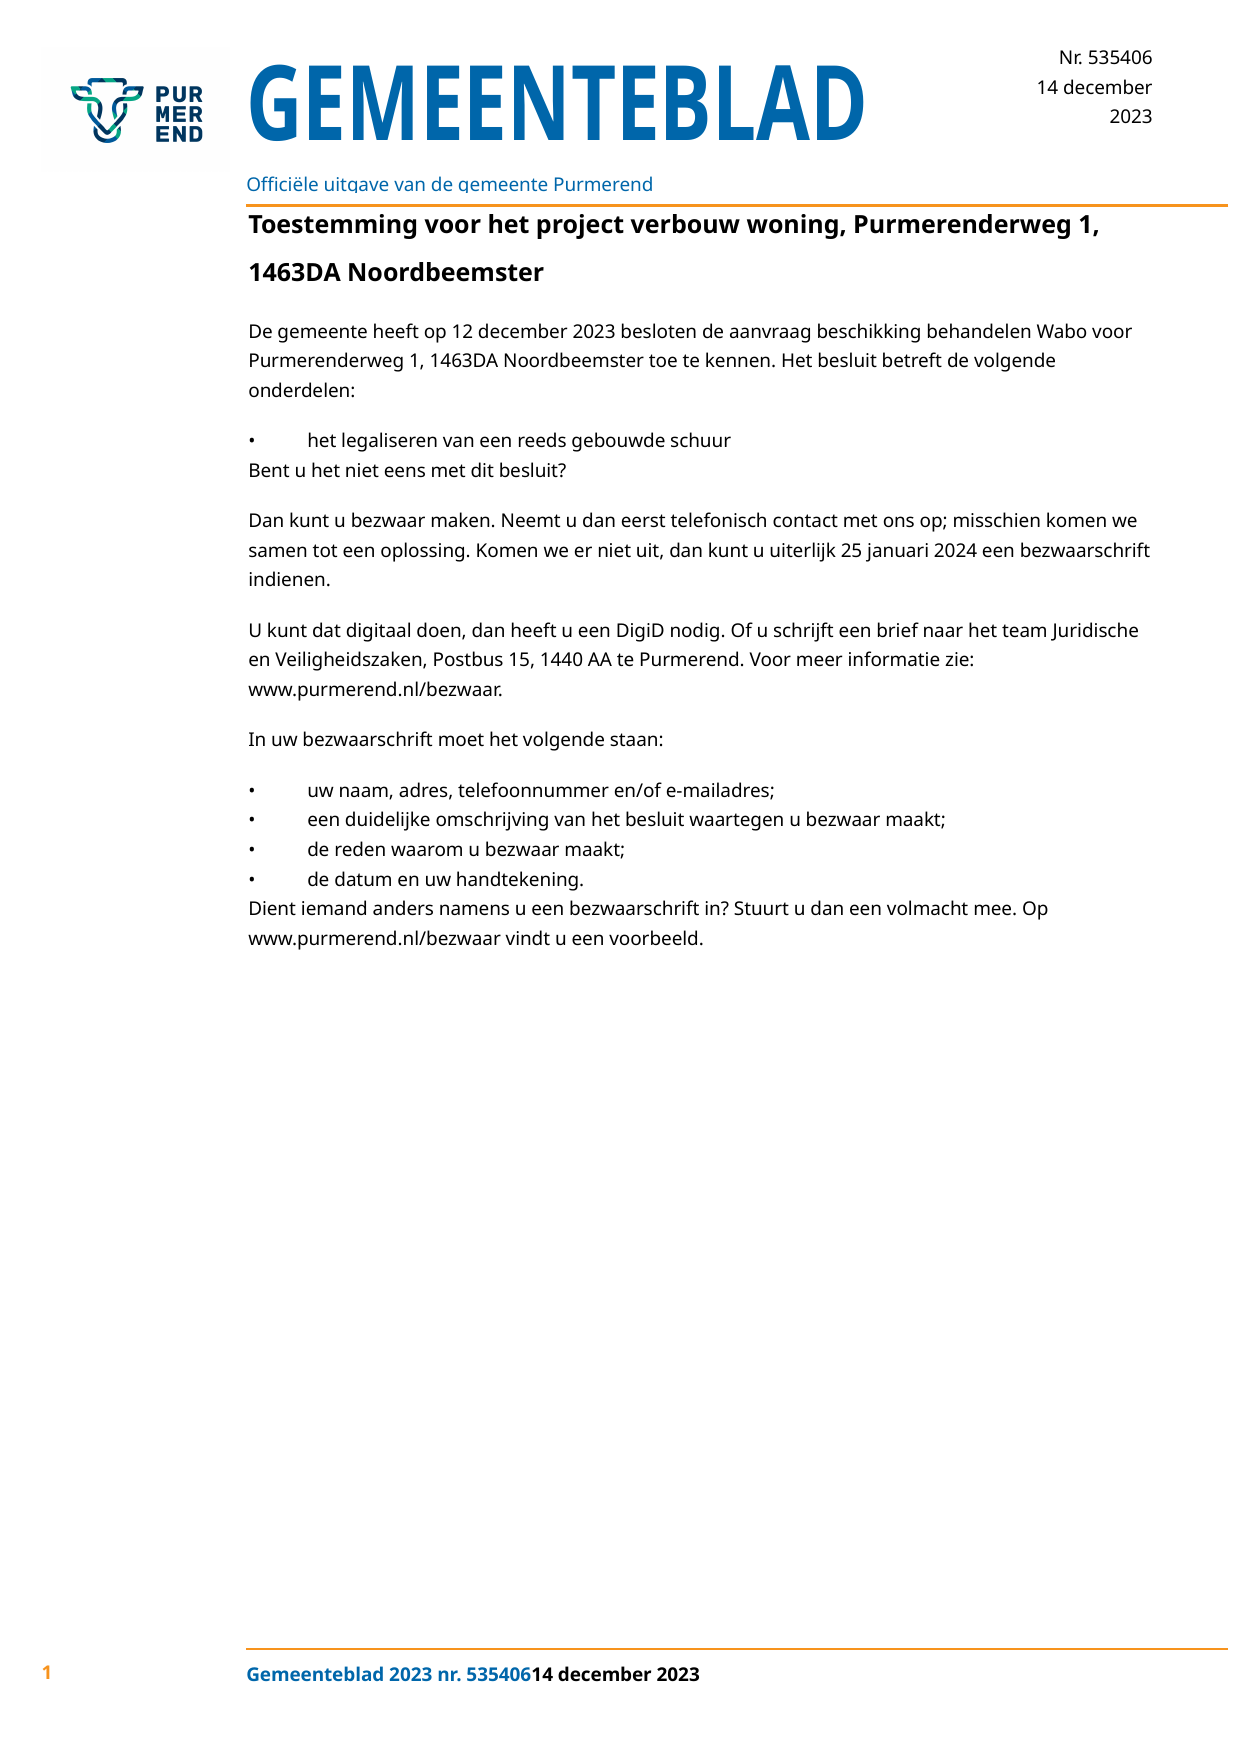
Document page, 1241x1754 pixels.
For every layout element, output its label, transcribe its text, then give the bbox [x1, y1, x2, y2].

list uw naam, adres, telefoonnummer en/of e-mailadres; [248, 777, 1152, 803]
list de datum en uw handtekening. [248, 866, 1152, 892]
picture [41, 47, 231, 172]
list de reden waarom u bezwaar maakt; [248, 836, 1152, 862]
text Bent u het niet eens met dit besluit? [248, 457, 1152, 483]
list een duidelijke omschrijving van het besluit waartegen u bezwaar maakt; [248, 807, 1152, 832]
text De gemeente heeft op 12 december 2023 besloten de aanvraag beschikking behandelen Wabo voor Purmerenderweg 1, 1463DA Noordbeemster toe te kennen. Het besluit betreft de volgende onderdelen: [248, 318, 1152, 403]
list het legaliseren van een reeds gebouwde schuur [248, 427, 1152, 453]
text Dan kunt u bezwaar maken. Neemt u dan eerst telefonisch contact met ons op; misschien komen we samen tot een oplossing. Komen we er niet uit, dan kunt u uiterlijk 25 januari 2024 een bezwaarschrift indienen. [248, 507, 1152, 592]
text Dient iemand anders namens u een bezwaarschrift in? Stuurt u dan een volmacht mee. Op www.purmerend.nl/bezwaar vindt u een voorbeeld. [248, 895, 1152, 951]
text In uw bezwaarschrift moet het volgende staan: [248, 727, 1152, 752]
text U kunt dat digitaal doen, dan heeft u een DigiD nodig. Of u schrijft een brief naar het team Juridische en Veiligheidszaken, Postbus 15, 1440 AA te Purmerend. Voor meer informatie zie: www.purmerend.nl/bezwaar. [248, 617, 1152, 702]
text Toestemming voor het project verbouw woning, Purmerenderweg 1, 1463DA Noordbeemster [248, 207, 1152, 288]
